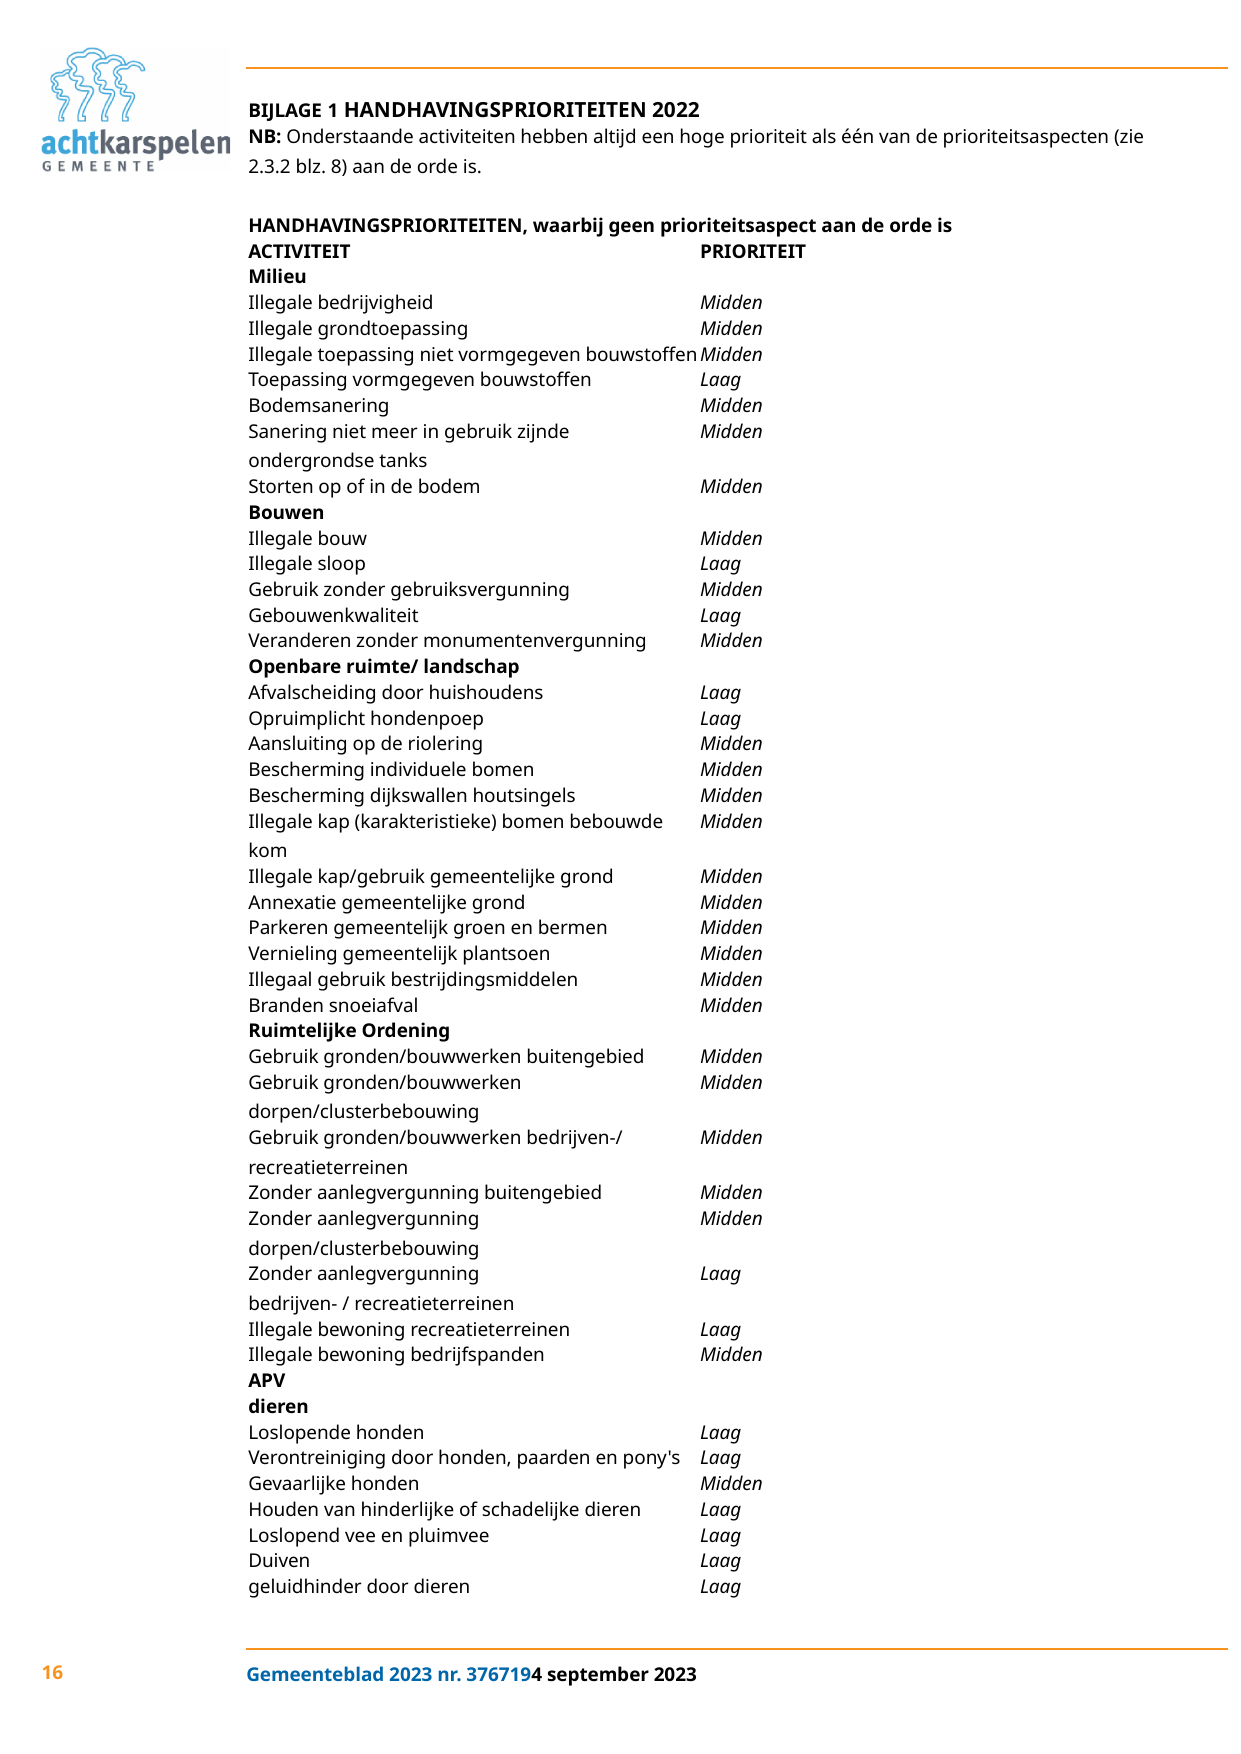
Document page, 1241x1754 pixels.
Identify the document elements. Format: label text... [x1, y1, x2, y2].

table_cell Milieu [248, 264, 700, 289]
table_cell Parkeren gemeentelijk groen en bermen [248, 915, 700, 940]
table_cell geluidhinder door dieren [248, 1573, 700, 1599]
table_cell Annexatie gemeentelijke grond [248, 889, 700, 914]
table_cell Midden [700, 966, 1152, 992]
table_cell Midden [700, 1470, 1152, 1496]
table_cell Midden [700, 1342, 1152, 1367]
table_cell Midden [700, 756, 1152, 782]
table_cell [700, 1368, 1152, 1393]
table_cell Midden [700, 525, 1152, 551]
table_cell Laag [700, 679, 1152, 705]
table_cell Opruimplicht hondenpoep [248, 705, 700, 731]
table_cell Midden [700, 341, 1152, 367]
table_cell Gebruik zonder gebruiksvergunning [248, 576, 700, 602]
table_cell Houden van hinderlijke of schadelijke dieren [248, 1496, 700, 1522]
table_cell Storten op of in de bodem [248, 473, 700, 499]
text BIJLAGE 1 HANDHAVINGSPRIORITEITEN 2022 [248, 95, 1152, 123]
table_cell Midden [700, 1180, 1152, 1205]
table_cell Laag [700, 602, 1152, 628]
table_cell Midden [700, 473, 1152, 499]
table_cell Gebruik gronden/bouwwerken buitengebied [248, 1043, 700, 1069]
table_cell Gebruik gronden/bouwwerken bedrijven-/ recreatieterreinen [248, 1124, 700, 1179]
table_cell Laag [700, 1261, 1152, 1316]
picture [41, 47, 231, 172]
table_cell Midden [700, 992, 1152, 1017]
table_cell [700, 499, 1152, 525]
table_cell Midden [700, 315, 1152, 341]
table_cell Zonder aanlegvergunning buitengebied [248, 1180, 700, 1205]
table_cell Midden [700, 1043, 1152, 1069]
table_cell Laag [700, 1496, 1152, 1522]
table_cell Midden [700, 731, 1152, 756]
table_cell Bodemsanering [248, 392, 700, 418]
table_cell Illegale bewoning bedrijfspanden [248, 1342, 700, 1367]
table_cell Gebouwenkwaliteit [248, 602, 700, 628]
table_cell Illegale grondtoepassing [248, 315, 700, 341]
table_cell Laag [700, 1548, 1152, 1573]
table_cell Toepassing vormgegeven bouwstoffen [248, 367, 700, 392]
table_cell Midden [700, 418, 1152, 473]
table_cell Illegale bedrijvigheid [248, 289, 700, 315]
table_cell Zonder aanlegvergunning dorpen/clusterbebouwing [248, 1205, 700, 1261]
text NB: Onderstaande activiteiten hebben altijd een hoge prioriteit als één van de prioriteitsaspecten (zie 2.3.2 blz. 8) aan de orde is. [248, 123, 1152, 179]
table_cell Midden [700, 915, 1152, 940]
table_cell Loslopende honden [248, 1419, 700, 1444]
table_cell Midden [700, 782, 1152, 808]
table_cell [700, 1018, 1152, 1043]
table_cell [700, 264, 1152, 289]
table_cell Laag [700, 1316, 1152, 1342]
table_cell Illegale kap/gebruik gemeentelijke grond [248, 863, 700, 889]
table_cell Bouwen [248, 499, 700, 525]
table_cell Illegale toepassing niet vormgegeven bouwstoffen [248, 341, 700, 367]
table_cell Midden [700, 576, 1152, 602]
table_cell Zonder aanlegvergunning bedrijven- / recreatieterreinen [248, 1261, 700, 1316]
table_cell Afvalscheiding door huishoudens [248, 679, 700, 705]
table_cell Illegale kap (karakteristieke) bomen bebouwde kom [248, 808, 700, 863]
table_cell Illegale sloop [248, 551, 700, 576]
table_cell Midden [700, 1205, 1152, 1261]
table_cell Veranderen zonder monumentenvergunning [248, 628, 700, 653]
table_cell Laag [700, 367, 1152, 392]
table_cell dieren [248, 1393, 700, 1419]
table_cell Vernieling gemeentelijk plantsoen [248, 940, 700, 966]
table_header HANDHAVINGSPRIORITEITEN, waarbij geen prioriteitsaspect aan de orde is [248, 212, 1152, 238]
table_cell PRIORITEIT [700, 238, 1152, 264]
table_cell Sanering niet meer in gebruik zijnde ondergrondse tanks [248, 418, 700, 473]
table_cell APV [248, 1368, 700, 1393]
table_cell Laag [700, 705, 1152, 731]
table_cell Openbare ruimte/ landschap [248, 654, 700, 679]
table_cell Loslopend vee en pluimvee [248, 1522, 700, 1547]
table_cell Midden [700, 940, 1152, 966]
table_cell Laag [700, 551, 1152, 576]
table_cell Laag [700, 1445, 1152, 1470]
table_cell Laag [700, 1522, 1152, 1547]
table_cell Laag [700, 1573, 1152, 1599]
table_cell Bescherming dijkswallen houtsingels [248, 782, 700, 808]
table_cell Gebruik gronden/bouwwerken dorpen/clusterbebouwing [248, 1069, 700, 1124]
table_cell Laag [700, 1419, 1152, 1444]
table_cell Midden [700, 289, 1152, 315]
table_cell Duiven [248, 1548, 700, 1573]
table_cell [700, 1393, 1152, 1419]
table_cell Illegale bewoning recreatieterreinen [248, 1316, 700, 1342]
table_cell Gevaarlijke honden [248, 1470, 700, 1496]
table_cell [700, 654, 1152, 679]
table_cell Midden [700, 392, 1152, 418]
table_cell Midden [700, 1069, 1152, 1124]
table_cell ACTIVITEIT [248, 238, 700, 264]
table_cell Verontreiniging door honden, paarden en pony's [248, 1445, 700, 1470]
table_cell Midden [700, 1124, 1152, 1179]
table_cell Midden [700, 628, 1152, 653]
table_cell Ruimtelijke Ordening [248, 1018, 700, 1043]
table_cell Midden [700, 863, 1152, 889]
table_cell Branden snoeiafval [248, 992, 700, 1017]
table_cell Illegale bouw [248, 525, 700, 551]
table_cell Bescherming individuele bomen [248, 756, 700, 782]
table_cell Aansluiting op de riolering [248, 731, 700, 756]
table_cell Illegaal gebruik bestrijdingsmiddelen [248, 966, 700, 992]
table_cell Midden [700, 808, 1152, 863]
table_cell Midden [700, 889, 1152, 914]
